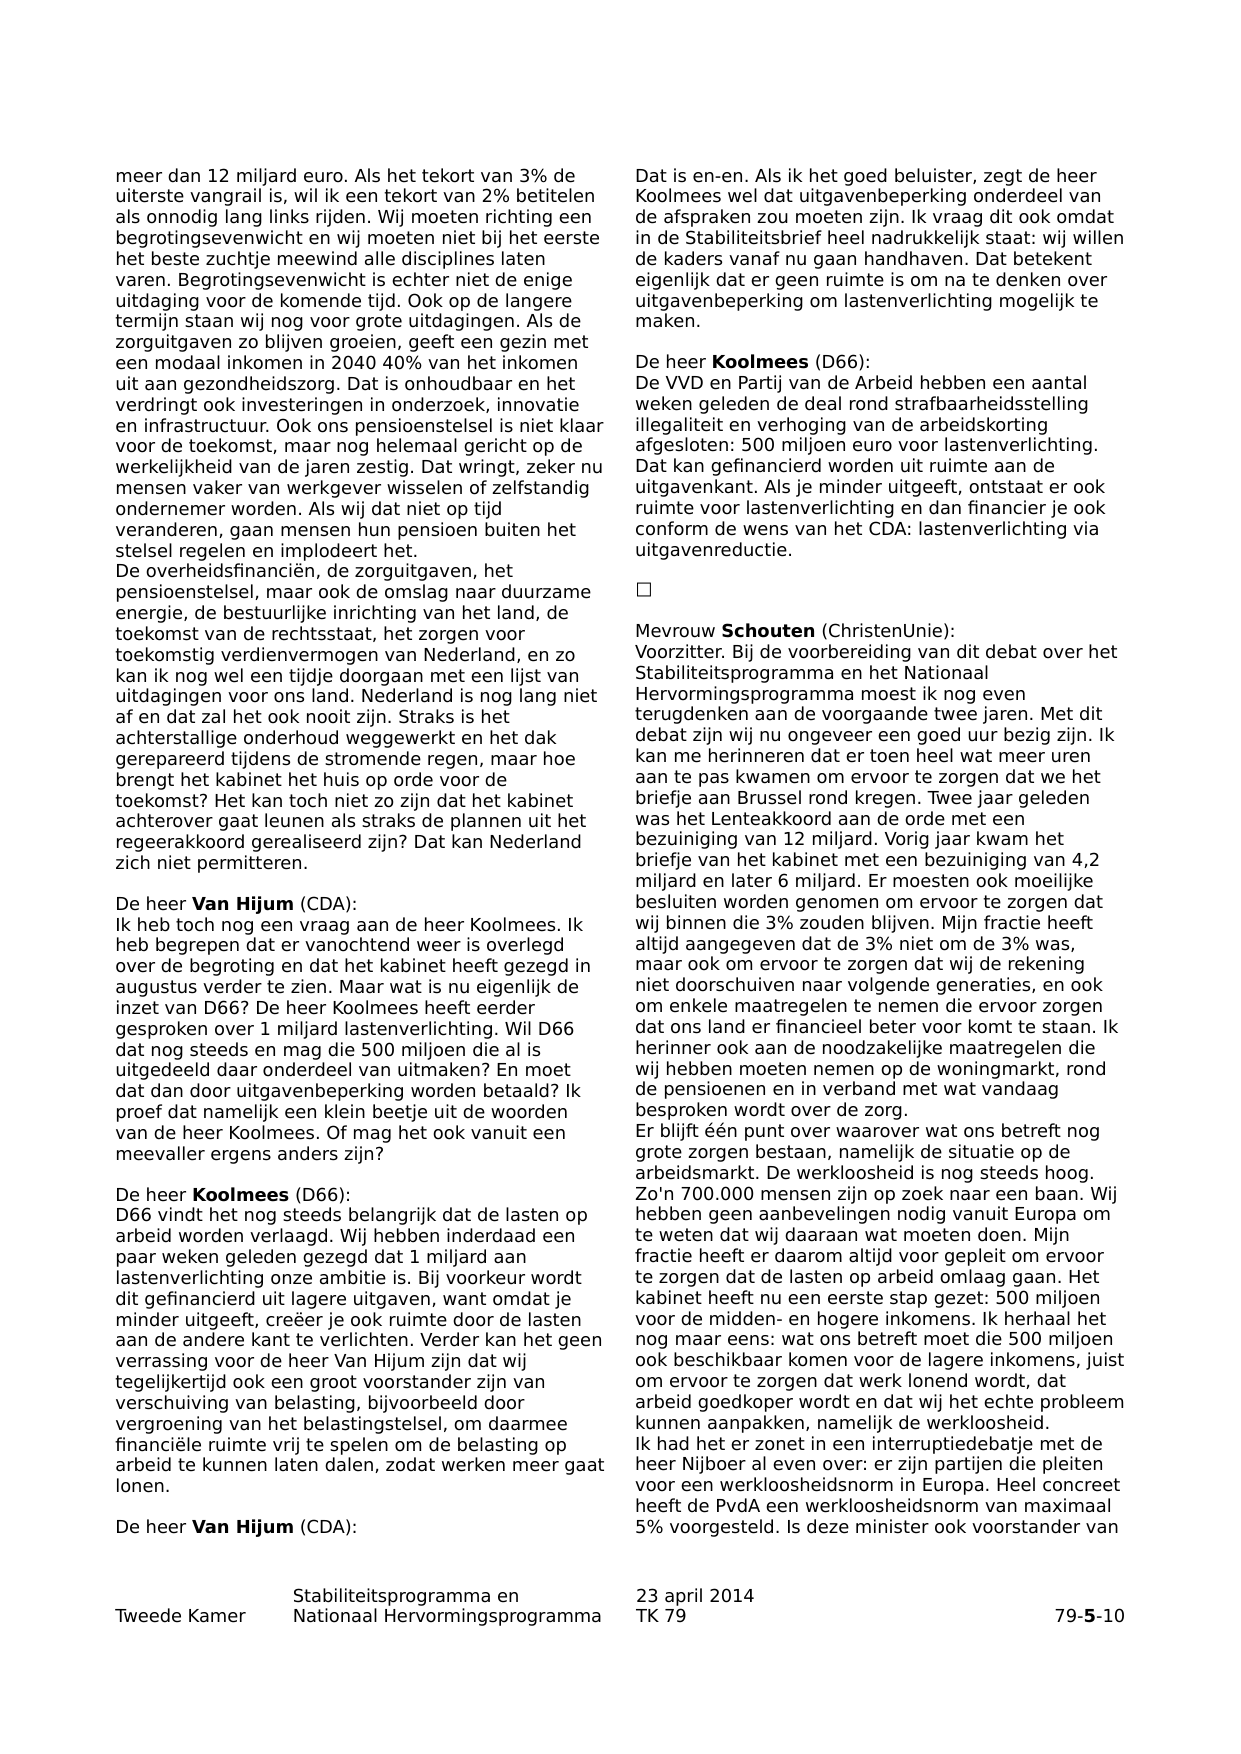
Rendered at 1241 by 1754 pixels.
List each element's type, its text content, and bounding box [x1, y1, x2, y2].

text Ik heb toch nog een vraag aan de heer Koolmees. Ik heb begrepen dat er vanochtend weer is overlegd over de begroting en dat het kabinet heeft gezegd in augustus verder te zien. Maar wat is nu eigenlijk de inzet van D66? De heer Koolmees heeft eerder gesproken over 1 miljard lastenverlichting. Wil D66 dat nog steeds en mag die 500 miljoen die al is uitgedeeld daar onderdeel van uitmaken? En moet dat dan door uitgavenbeperking worden betaald? Ik proef dat namelijk een klein beetje uit de woorden van de heer Koolmees. Of mag het ook vanuit een meevaller ergens anders zijn? [115, 914, 605, 1164]
text Voorzitter. Bij de voorbereiding van dit debat over het Stabiliteitsprogramma en het Nationaal Hervormingsprogramma moest ik nog even terugdenken aan de voorgaande twee jaren. Met dit debat zijn wij nu ongeveer een goed uur bezig zijn. Ik kan me herinneren dat er toen heel wat meer uren aan te pas kwamen om ervoor te zorgen dat we het briefje aan Brussel rond kregen. Twee jaar geleden was het Lenteakkoord aan de orde met een bezuiniging van 12 miljard. Vorig jaar kwam het briefje van het kabinet met een bezuiniging van 4,2 miljard en later 6 miljard. Er moesten ook moeilijke besluiten worden genomen om ervoor te zorgen dat wij binnen die 3% zouden blijven. Mijn fractie heeft altijd aangegeven dat de 3% niet om de 3% was, maar ook om ervoor te zorgen dat wij de rekening niet doorschuiven naar volgende generaties, en ook om enkele maatregelen te nemen die ervoor zorgen dat ons land er financieel beter voor komt te staan. Ik herinner ook aan de noodzakelijke maatregelen die wij hebben moeten nemen op de woningmarkt, rond de pensioenen en in verband met wat vandaag besproken wordt over de zorg. [635, 642, 1125, 1121]
text De overheidsfinanciën, de zorguitgaven, het pensioenstelsel, maar ook de omslag naar duurzame energie, de bestuurlijke inrichting van het land, de toekomst van de rechtsstaat, het zorgen voor toekomstig verdienvermogen van Nederland, en zo kan ik nog wel een tijdje doorgaan met een lijst van uitdagingen voor ons land. Nederland is nog lang niet af en dat zal het ook nooit zijn. Straks is het achterstallige onderhoud weggewerkt en het dak gerepareerd tijdens de stromende regen, maar hoe brengt het kabinet het huis op orde voor de toekomst? Het kan toch niet zo zijn dat het kabinet achterover gaat leunen als straks de plannen uit het regeerakkoord gerealiseerd zijn? Dat kan Nederland zich niet permitteren. [115, 561, 605, 874]
text De heer Koolmees (D66): [115, 1184, 605, 1205]
text Er blijft één punt over waarover wat ons betreft nog grote zorgen bestaan, namelijk de situatie op de arbeidsmarkt. De werkloosheid is nog steeds hoog. Zo'n 700.000 mensen zijn op zoek naar een baan. Wij hebben geen aanbevelingen nodig vanuit Europa om te weten dat wij daaraan wat moeten doen. Mijn fractie heeft er daarom altijd voor gepleit om ervoor te zorgen dat de lasten op arbeid omlaag gaan. Het kabinet heeft nu een eerste stap gezet: 500 miljoen voor de midden- en hogere inkomens. Ik herhaal het nog maar eens: wat ons betreft moet die 500 miljoen ook beschikbaar komen voor de lagere inkomens, juist om ervoor te zorgen dat werk lonend wordt, dat arbeid goedkoper wordt en dat wij het echte probleem kunnen aanpakken, namelijk de werkloosheid. [635, 1121, 1125, 1433]
text Dat is en-en. Als ik het goed beluister, zegt de heer Koolmees wel dat uitgavenbeperking onderdeel van de afspraken zou moeten zijn. Ik vraag dit ook omdat in de Stabiliteitsbrief heel nadrukkelijk staat: wij willen de kaders vanaf nu gaan handhaven. Dat betekent eigenlijk dat er geen ruimte is om na te denken over uitgavenbeperking om lastenverlichting mogelijk te maken. [635, 165, 1125, 332]
text De heer Van Hijum (CDA): [115, 1517, 605, 1537]
text Mevrouw Schouten (ChristenUnie): [635, 621, 1125, 642]
text De heer Van Hijum (CDA): [115, 894, 605, 914]
text Ik had het er zonet in een interruptiedebatje met de heer Nijboer al even over: er zijn partijen die pleiten voor een werkloosheidsnorm in Europa. Heel concreet heeft de PvdA een werkloosheidsnorm van maximaal 5% voorgesteld. Is deze minister ook voorstander van [635, 1433, 1125, 1537]
text meer dan 12 miljard euro. Als het tekort van 3% de uiterste vangrail is, wil ik een tekort van 2% betitelen als onnodig lang links rijden. Wij moeten richting een begrotingsevenwicht en wij moeten niet bij het eerste het beste zuchtje meewind alle disciplines laten varen. Begrotingsevenwicht is echter niet de enige uitdaging voor de komende tijd. Ook op de langere termijn staan wij nog voor grote uitdagingen. Als de zorguitgaven zo blijven groeien, geeft een gezin met een modaal inkomen in 2040 40% van het inkomen uit aan gezondheidszorg. Dat is onhoudbaar en het verdringt ook investeringen in onderzoek, innovatie en infrastructuur. Ook ons pensioenstelsel is niet klaar voor de toekomst, maar nog helemaal gericht op de werkelijkheid van de jaren zestig. Dat wringt, zeker nu mensen vaker van werkgever wisselen of zelfstandig ondernemer worden. Als wij dat niet op tijd veranderen, gaan mensen hun pensioen buiten het stelsel regelen en implodeert het. [115, 165, 605, 561]
text De heer Koolmees (D66): [635, 352, 1125, 373]
text D66 vindt het nog steeds belangrijk dat de lasten op arbeid worden verlaagd. Wij hebben inderdaad een paar weken geleden gezegd dat 1 miljard aan lastenverlichting onze ambitie is. Bij voorkeur wordt dit gefinancierd uit lagere uitgaven, want omdat je minder uitgeeft, creëer je ook ruimte door de lasten aan de andere kant te verlichten. Verder kan het geen verrassing voor de heer Van Hijum zijn dat wij tegelijkertijd ook een groot voorstander zijn van verschuiving van belasting, bijvoorbeeld door vergroening van het belastingstelsel, om daarmee financiële ruimte vrij te spelen om de belasting op arbeid te kunnen laten dalen, zodat werken meer gaat lonen. [115, 1205, 605, 1497]
text De VVD en Partij van de Arbeid hebben een aantal weken geleden de deal rond strafbaarheidsstelling illegaliteit en verhoging van de arbeidskorting afgesloten: 500 miljoen euro voor lastenverlichting. Dat kan gefinancierd worden uit ruimte aan de uitgavenkant. Als je minder uitgeeft, ontstaat er ook ruimte voor lastenverlichting en dan financier je ook conform de wens van het CDA: lastenverlichting via uitgavenreductie. [635, 373, 1125, 560]
text ⬜ [635, 580, 1125, 601]
